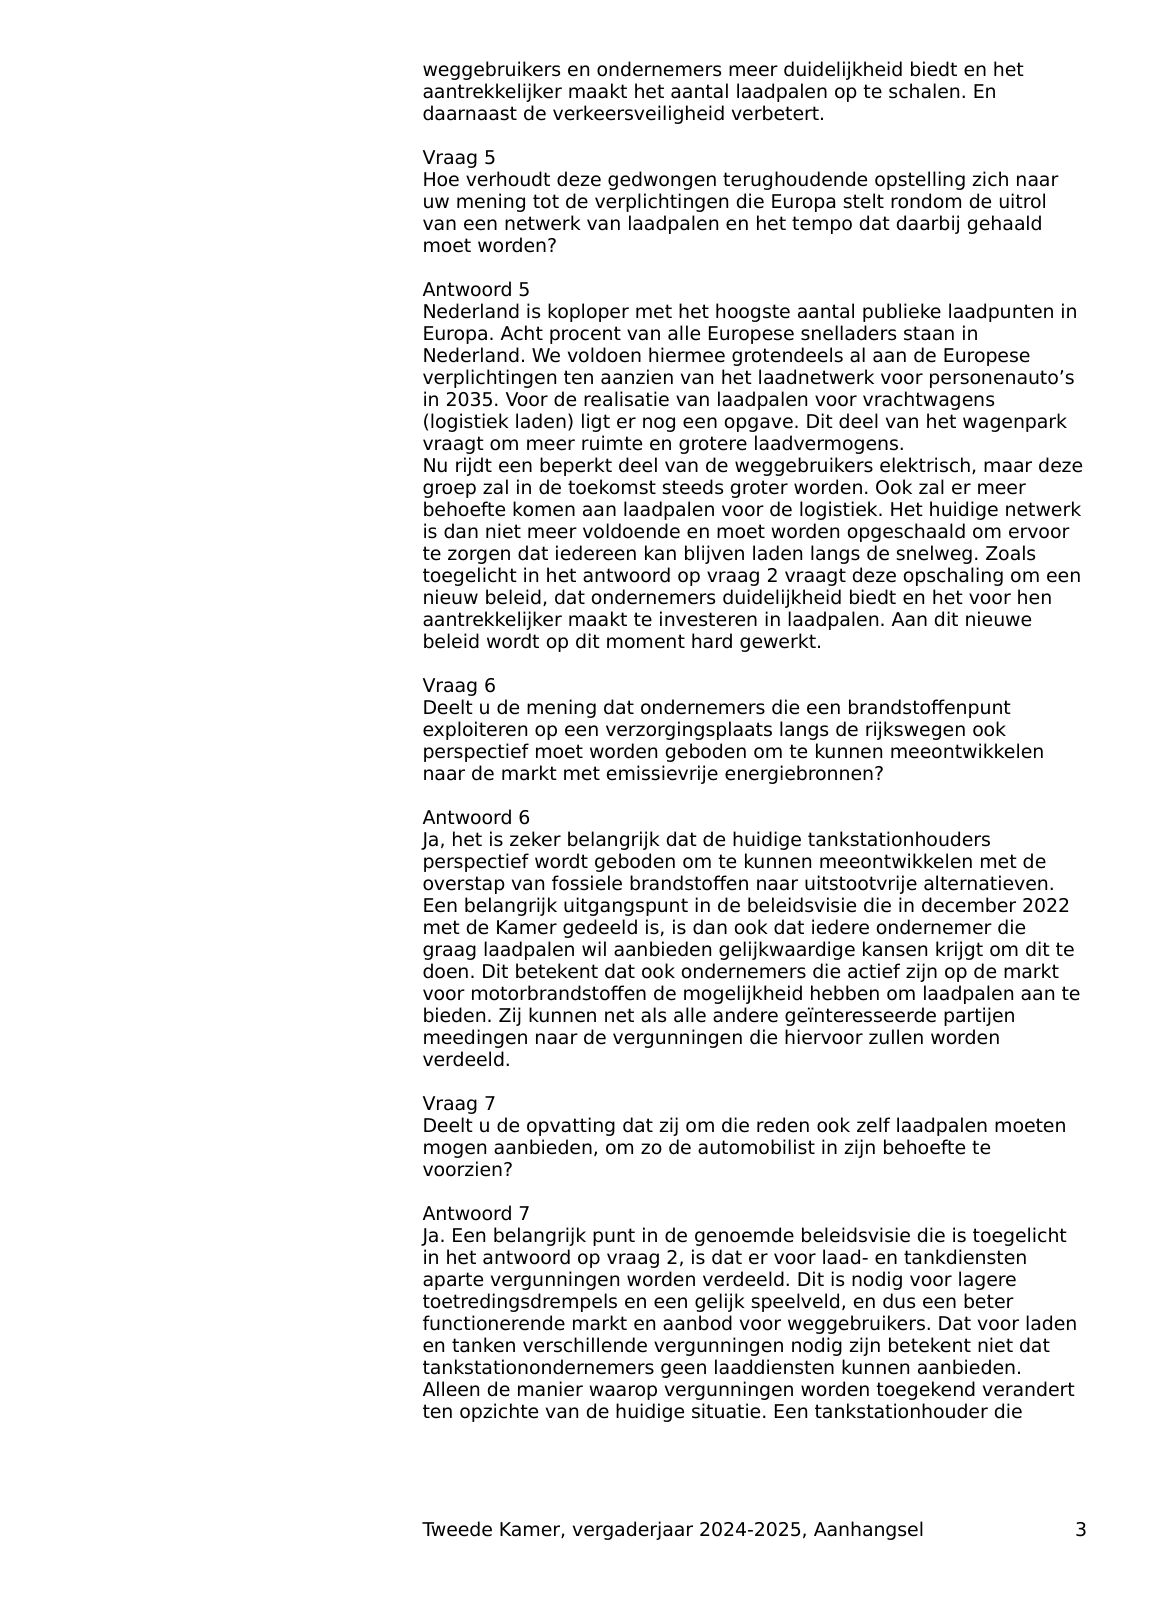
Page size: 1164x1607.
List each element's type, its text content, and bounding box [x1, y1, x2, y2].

text Vraag 5 [422, 147, 1087, 169]
text Ja. Een belangrijk punt in de genoemde beleidsvisie die is toegelicht in het antwoord op vraag 2, is dat er voor laad- en tankdiensten aparte vergunningen worden verdeeld. Dit is nodig voor lagere toetredingsdrempels en een gelijk speelveld, en dus een beter functionerende markt en aanbod voor weggebruikers. Dat voor laden en tanken verschillende vergunningen nodig zijn betekent niet dat tankstationondernemers geen laaddiensten kunnen aanbieden. Alleen de manier waarop vergunningen worden toegekend verandert ten opzichte van de huidige situatie. Een tankstationhouder die [422, 1225, 1087, 1423]
text Vraag 7 [422, 1093, 1087, 1115]
text Antwoord 7 [422, 1203, 1087, 1225]
text Hoe verhoudt deze gedwongen terughoudende opstelling zich naar uw mening tot de verplichtingen die Europa stelt rondom de uitrol van een netwerk van laadpalen en het tempo dat daarbij gehaald moet worden? [422, 169, 1087, 257]
text Ja, het is zeker belangrijk dat de huidige tankstationhouders perspectief wordt geboden om te kunnen meeontwikkelen met de overstap van fossiele brandstoffen naar uitstootvrije alternatieven. Een belangrijk uitgangspunt in de beleidsvisie die in december 2022 met de Kamer gedeeld is, is dan ook dat iedere ondernemer die graag laadpalen wil aanbieden gelijkwaardige kansen krijgt om dit te doen. Dit betekent dat ook ondernemers die actief zijn op de markt voor motorbrandstoffen de mogelijkheid hebben om laadpalen aan te bieden. Zij kunnen net als alle andere geïnteresseerde partijen meedingen naar de vergunningen die hiervoor zullen worden verdeeld. [422, 829, 1087, 1071]
text Nederland is koploper met het hoogste aantal publieke laadpunten in Europa. Acht procent van alle Europese snelladers staan in Nederland. We voldoen hiermee grotendeels al aan de Europese verplichtingen ten aanzien van het laadnetwerk voor personenauto’s in 2035. Voor de realisatie van laadpalen voor vrachtwagens (logistiek laden) ligt er nog een opgave. Dit deel van het wagenpark vraagt om meer ruimte en grotere laadvermogens. [422, 301, 1087, 455]
text Antwoord 5 [422, 279, 1087, 301]
text Vraag 6 [422, 675, 1087, 697]
text Deelt u de mening dat ondernemers die een brandstoffenpunt exploiteren op een verzorgingsplaats langs de rijkswegen ook perspectief moet worden geboden om te kunnen meeontwikkelen naar de markt met emissievrije energiebronnen? [422, 697, 1087, 785]
text Deelt u de opvatting dat zij om die reden ook zelf laadpalen moeten mogen aanbieden, om zo de automobilist in zijn behoefte te voorzien? [422, 1115, 1087, 1181]
text weggebruikers en ondernemers meer duidelijkheid biedt en het aantrekkelijker maakt het aantal laadpalen op te schalen. En daarnaast de verkeersveiligheid verbetert. [422, 59, 1087, 125]
text Nu rijdt een beperkt deel van de weggebruikers elektrisch, maar deze groep zal in de toekomst steeds groter worden. Ook zal er meer behoefte komen aan laadpalen voor de logistiek. Het huidige netwerk is dan niet meer voldoende en moet worden opgeschaald om ervoor te zorgen dat iedereen kan blijven laden langs de snelweg. Zoals toegelicht in het antwoord op vraag 2 vraagt deze opschaling om een nieuw beleid, dat ondernemers duidelijkheid biedt en het voor hen aantrekkelijker maakt te investeren in laadpalen. Aan dit nieuwe beleid wordt op dit moment hard gewerkt. [422, 455, 1087, 653]
text Antwoord 6 [422, 807, 1087, 829]
